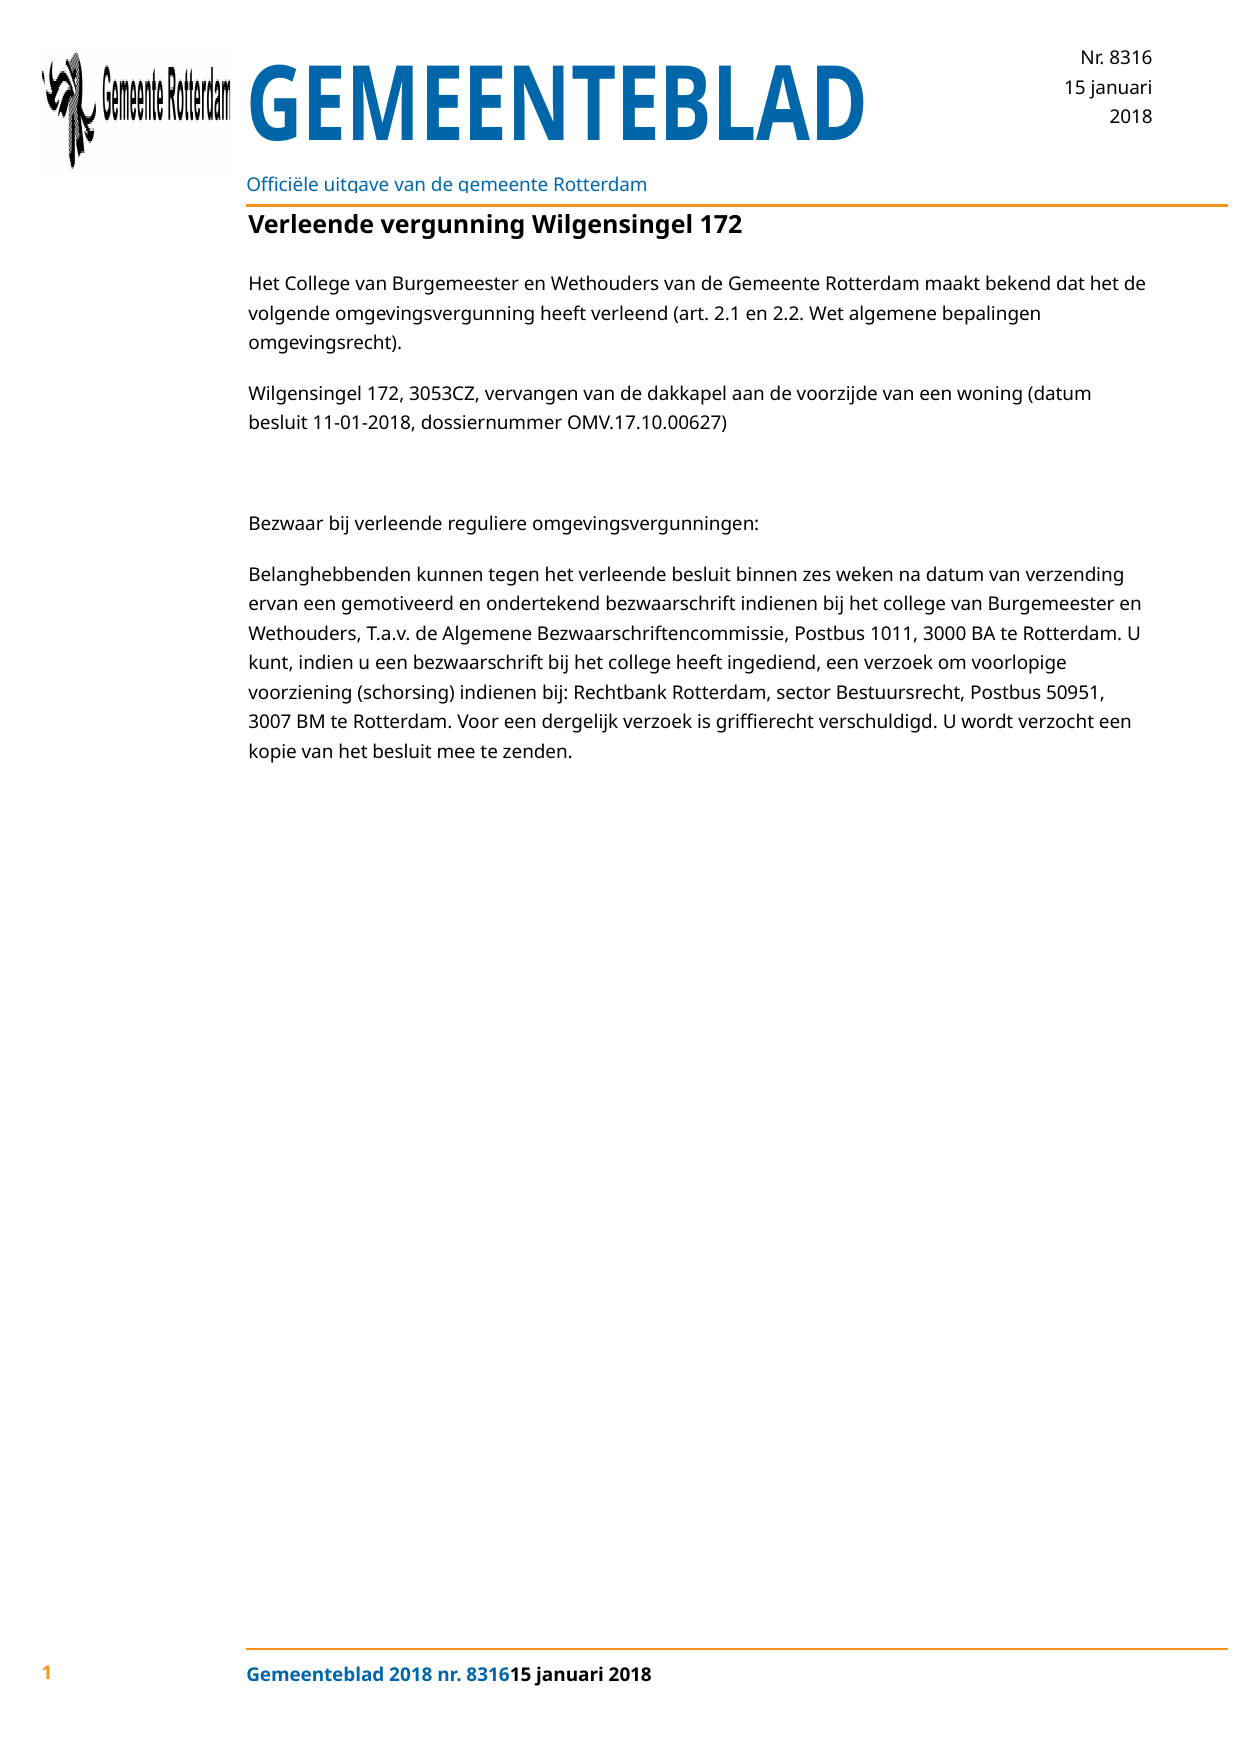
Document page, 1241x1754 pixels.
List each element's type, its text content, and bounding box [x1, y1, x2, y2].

text Bezwaar bij verleende reguliere omgevingsvergunningen: [248, 510, 1152, 536]
text Belanghebbenden kunnen tegen het verleende besluit binnen zes weken na datum van verzending ervan een gemotiveerd en ondertekend bezwaarschrift indienen bij het college van Burgemeester en Wethouders, T.a.v. de Algemene Bezwaarschriftencommissie, Postbus 1011, 3000 BA te Rotterdam. U kunt, indien u een bezwaarschrift bij het college heeft ingediend, een verzoek om voorlopige voorziening (schorsing) indienen bij: Rechtbank Rotterdam, sector Bestuursrecht, Postbus 50951, 3007 BM te Rotterdam. Voor een dergelijk verzoek is griffierecht verschuldigd. U wordt verzocht een kopie van het besluit mee te zenden. [248, 561, 1152, 764]
picture [41, 47, 231, 172]
text Verleende vergunning Wilgensingel 172 [248, 207, 1152, 241]
text Het College van Burgemeester en Wethouders van de Gemeente Rotterdam maakt bekend dat het de volgende omgevingsvergunning heeft verleend (art. 2.1 en 2.2. Wet algemene bepalingen omgevingsrecht). [248, 270, 1152, 355]
text Wilgensingel 172, 3053CZ, vervangen van de dakkapel aan de voorzijde van een woning (datum besluit 11-01-2018, dossiernummer OMV.17.10.00627) [248, 380, 1152, 435]
